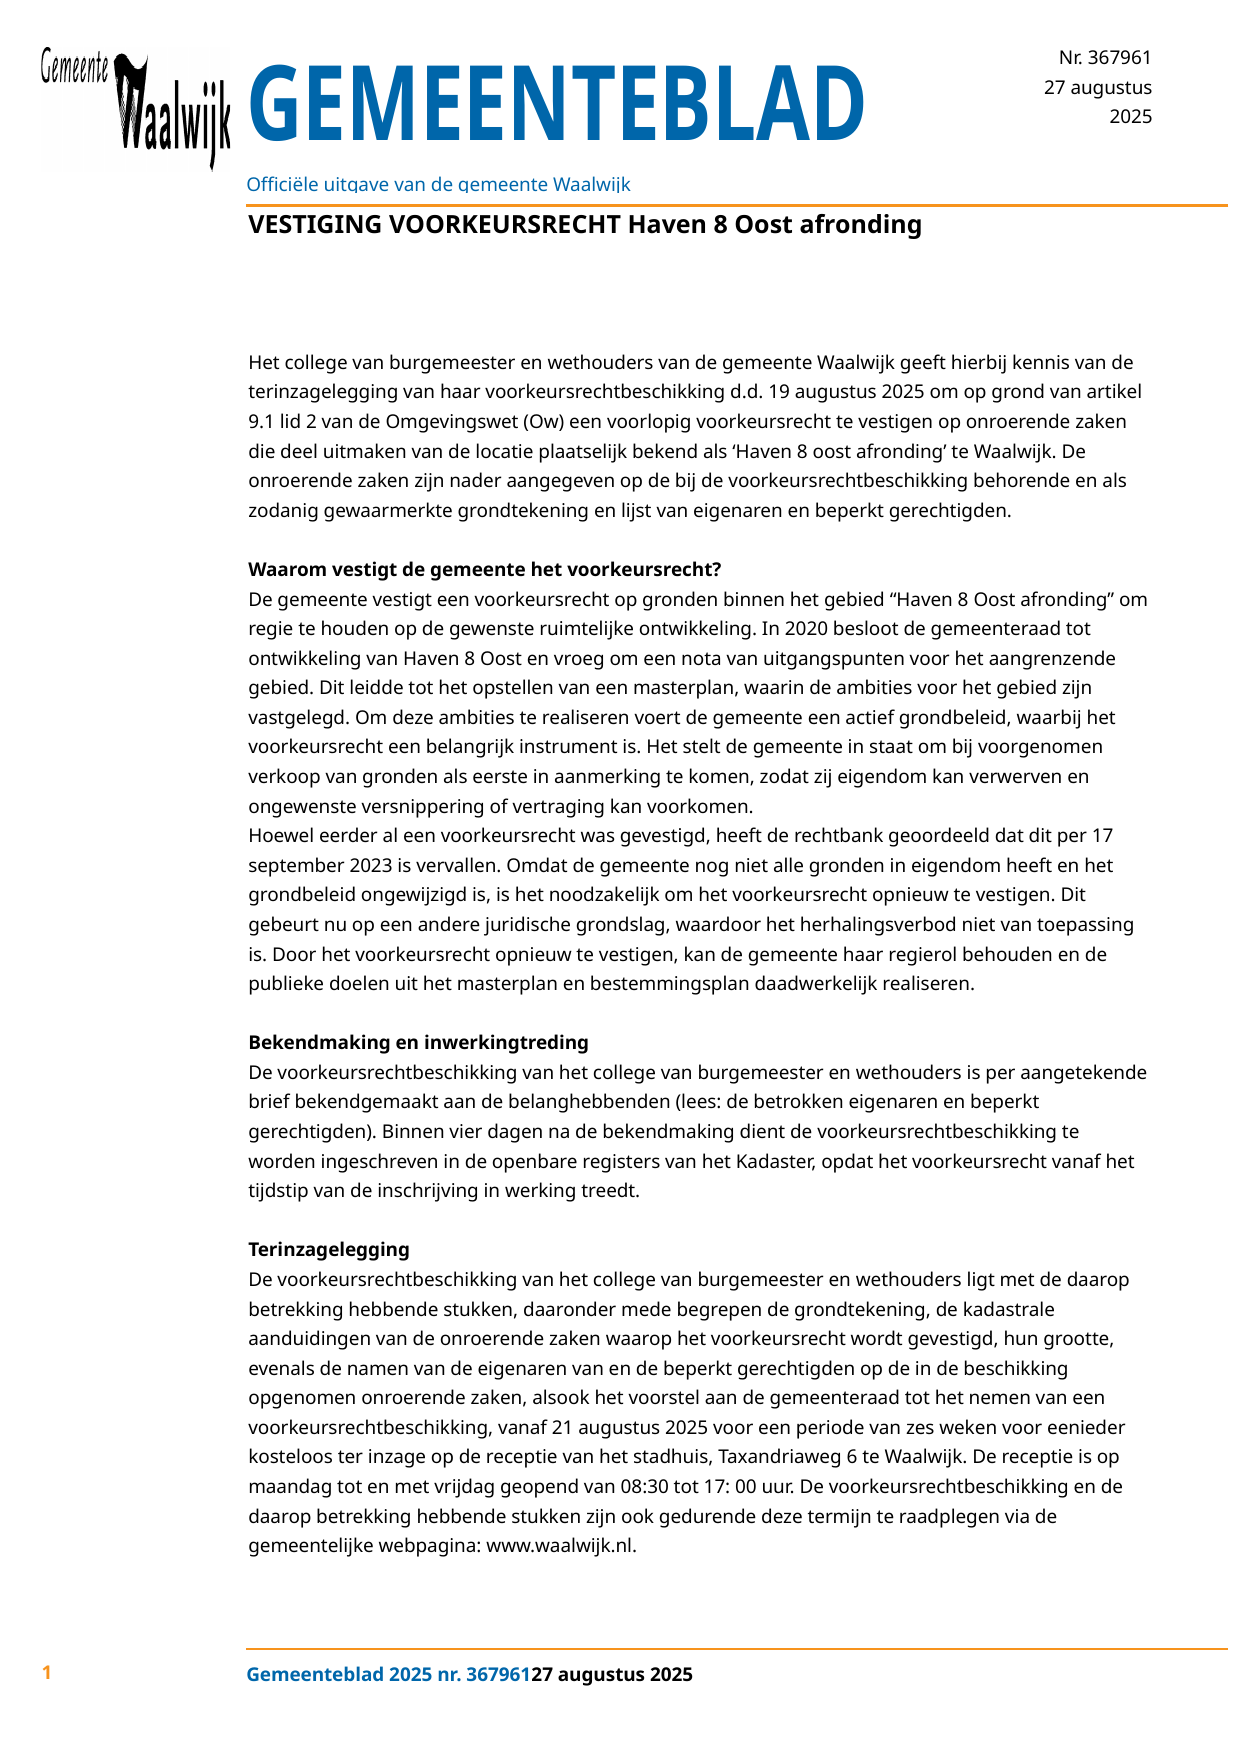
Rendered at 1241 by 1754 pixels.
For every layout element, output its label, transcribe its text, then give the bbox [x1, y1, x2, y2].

text De voorkeursrechtbeschikking van het college van burgemeester en wethouders is per aangetekende brief bekendgemaakt aan de belanghebbenden (lees: de betrokken eigenaren en beperkt gerechtigden). Binnen vier dagen na de bekendmaking dient de voorkeursrechtbeschikking te worden ingeschreven in de openbare registers van het Kadaster, opdat het voorkeursrecht vanaf het tijdstip van de inschrijving in werking treedt. [248, 1059, 1152, 1203]
text Het college van burgemeester en wethouders van de gemeente Waalwijk geeft hierbij kennis van de terinzagelegging van haar voorkeursrechtbeschikking d.d. 19 augustus 2025 om op grond van artikel 9.1 lid 2 van de Omgevingswet (Ow) een voorlopig voorkeursrecht te vestigen op onroerende zaken die deel uitmaken van de locatie plaatselijk bekend als ‘Haven 8 oost afronding’ te Waalwijk. De onroerende zaken zijn nader aangegeven op de bij de voorkeursrechtbeschikking behorende en als zodanig gewaarmerkte grondtekening en lijst van eigenaren en beperkt gerechtigden. [248, 349, 1152, 523]
text Waarom vestigt de gemeente het voorkeursrecht? [248, 556, 1152, 582]
picture [41, 47, 231, 172]
text ​Hoewel eerder al een voorkeursrecht was gevestigd, heeft de rechtbank geoordeeld dat dit per 17 september 2023 is vervallen. Omdat de gemeente nog niet alle gronden in eigendom heeft en het grondbeleid ongewijzigd is, is het noodzakelijk om het voorkeursrecht opnieuw te vestigen. Dit gebeurt nu op een andere juridische grondslag, waardoor het herhalingsverbod niet van toepassing is. Door het voorkeursrecht opnieuw te vestigen, kan de gemeente haar regierol behouden en de publieke doelen uit het masterplan en bestemmingsplan daadwerkelijk realiseren.​ [248, 822, 1152, 996]
text VESTIGING VOORKEURSRECHT Haven 8 Oost afronding [248, 207, 1152, 241]
text Terinzagelegging [248, 1237, 1152, 1262]
text De voorkeursrechtbeschikking van het college van burgemeester en wethouders ligt met de daarop betrekking hebbende stukken, daaronder mede begrepen de grondtekening, de kadastrale aanduidingen van de onroerende zaken waarop het voorkeursrecht wordt gevestigd, hun grootte, evenals de namen van de eigenaren van en de beperkt gerechtigden op de in de beschikking opgenomen onroerende zaken, alsook het voorstel aan de gemeenteraad tot het nemen van een voorkeursrechtbeschikking, vanaf 21 augustus 2025 voor een periode van zes weken voor eenieder kosteloos ter inzage op de receptie van het stadhuis, Taxandriaweg 6 te Waalwijk. De receptie is op maandag tot en met vrijdag geopend van 08:30 tot 17: 00 uur. De voorkeursrechtbeschikking en de daarop betrekking hebbende stukken zijn ook gedurende deze termijn te raadplegen via de gemeentelijke webpagina: www.waalwijk.nl. [248, 1266, 1152, 1558]
text Bekendmaking en inwerkingtreding [248, 1029, 1152, 1055]
text ​​De gemeente vestigt een voorkeursrecht op gronden binnen het gebied “Haven 8 Oost afronding” om regie te houden op de gewenste ruimtelijke ontwikkeling. In 2020 besloot de gemeenteraad tot ontwikkeling van Haven 8 Oost en vroeg om een nota van uitgangspunten voor het aangrenzende gebied. Dit leidde tot het opstellen van een masterplan, waarin de ambities voor het gebied zijn vastgelegd. Om deze ambities te realiseren voert de gemeente een actief grondbeleid, waarbij het voorkeursrecht een belangrijk instrument is. Het stelt de gemeente in staat om bij voorgenomen verkoop van gronden als eerste in aanmerking te komen, zodat zij eigendom kan verwerven en ongewenste versnippering of vertraging kan voorkomen. [248, 586, 1152, 819]
